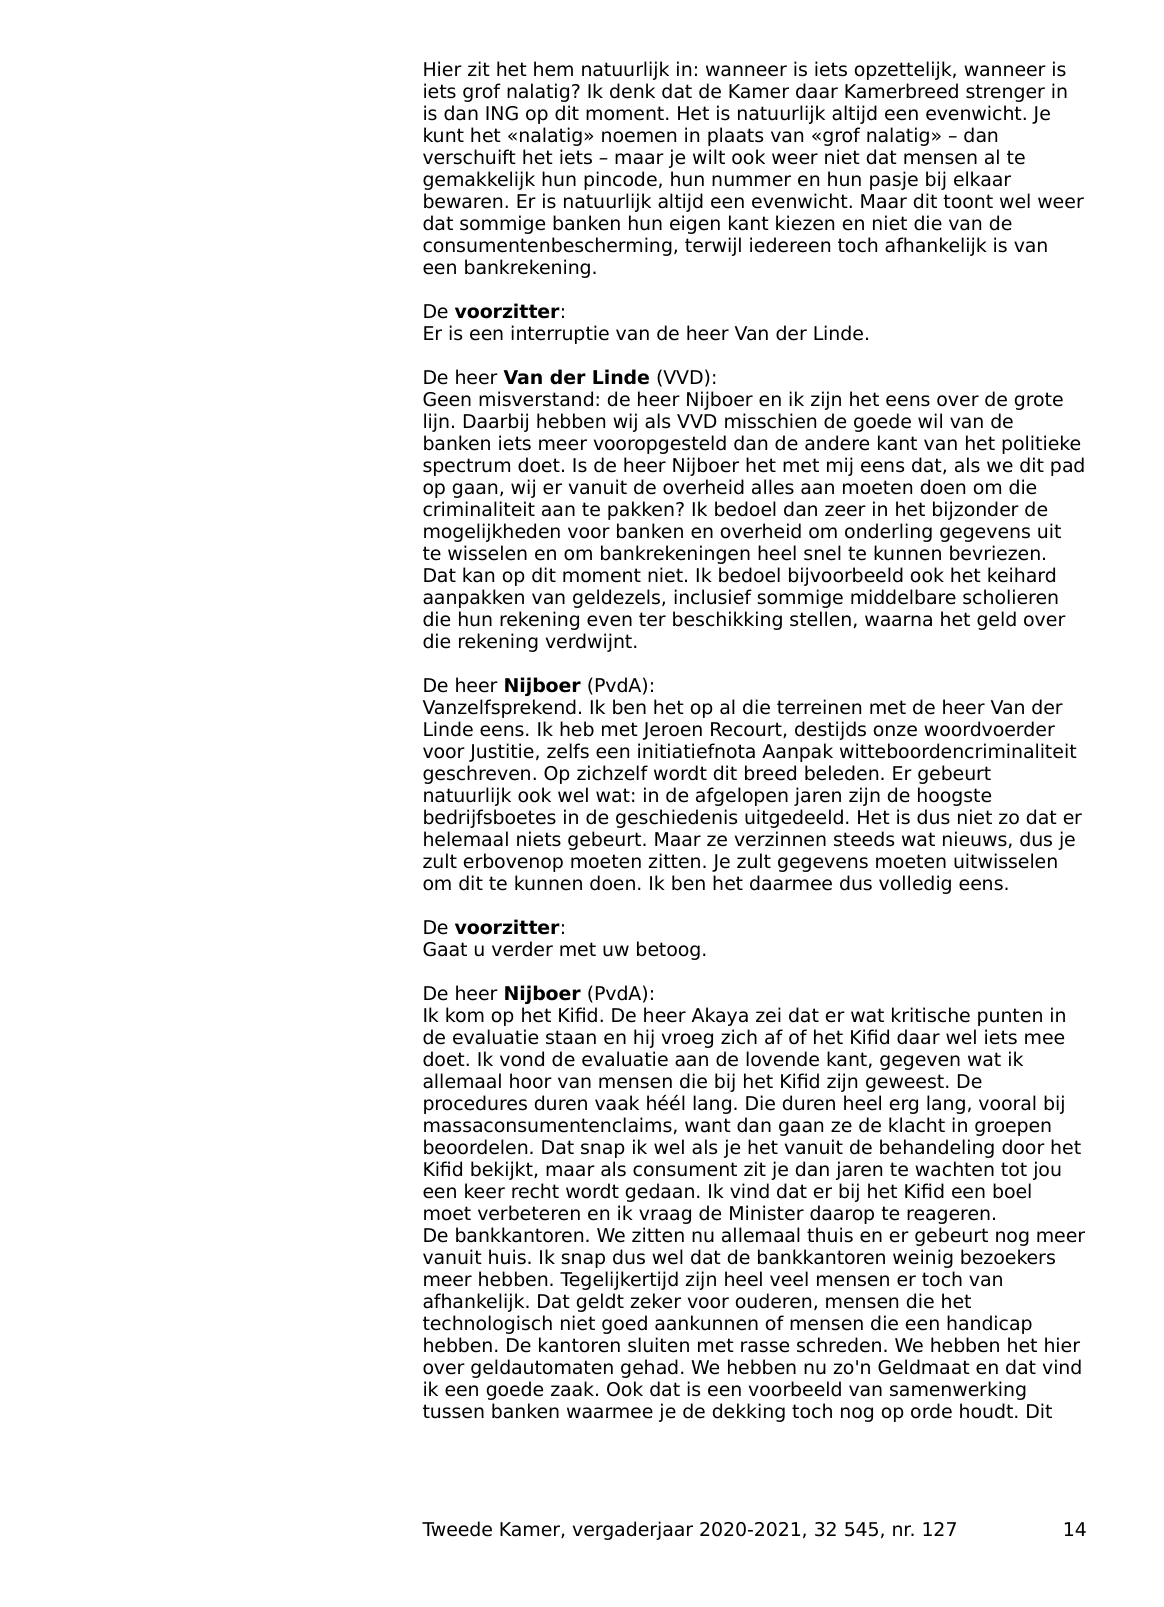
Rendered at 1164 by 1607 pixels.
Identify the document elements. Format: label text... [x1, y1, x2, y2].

text Hier zit het hem natuurlijk in: wanneer is iets opzettelijk, wanneer is iets grof nalatig? Ik denk dat de Kamer daar Kamerbreed strenger in is dan ING op dit moment. Het is natuurlijk altijd een evenwicht. Je kunt het «nalatig» noemen in plaats van «grof nalatig» – dan verschuift het iets – maar je wilt ook weer niet dat mensen al te gemakkelijk hun pincode, hun nummer en hun pasje bij elkaar bewaren. Er is natuurlijk altijd een evenwicht. Maar dit toont wel weer dat sommige banken hun eigen kant kiezen en niet die van de consumentenbescherming, terwijl iedereen toch afhankelijk is van een bankrekening. [422, 59, 1087, 279]
text De bankkantoren. We zitten nu allemaal thuis en er gebeurt nog meer vanuit huis. Ik snap dus wel dat de bankkantoren weinig bezoekers meer hebben. Tegelijkertijd zijn heel veel mensen er toch van afhankelijk. Dat geldt zeker voor ouderen, mensen die het technologisch niet goed aankunnen of mensen die een handicap hebben. De kantoren sluiten met rasse schreden. We hebben het hier over geldautomaten gehad. We hebben nu zo'n Geldmaat en dat vind ik een goede zaak. Ook dat is een voorbeeld van samenwerking tussen banken waarmee je de dekking toch nog op orde houdt. Dit [422, 1225, 1087, 1423]
text De voorzitter: [422, 301, 1087, 323]
text Vanzelfsprekend. Ik ben het op al die terreinen met de heer Van der Linde eens. Ik heb met Jeroen Recourt, destijds onze woordvoerder voor Justitie, zelfs een initiatiefnota Aanpak witteboordencriminaliteit geschreven. Op zichzelf wordt dit breed beleden. Er gebeurt natuurlijk ook wel wat: in de afgelopen jaren zijn de hoogste bedrijfsboetes in de geschiedenis uitgedeeld. Het is dus niet zo dat er helemaal niets gebeurt. Maar ze verzinnen steeds wat nieuws, dus je zult erbovenop moeten zitten. Je zult gegevens moeten uitwisselen om dit te kunnen doen. Ik ben het daarmee dus volledig eens. [422, 697, 1087, 895]
text De heer Nijboer (PvdA): [422, 983, 1087, 1005]
text De heer Nijboer (PvdA): [422, 675, 1087, 697]
text Geen misverstand: de heer Nijboer en ik zijn het eens over de grote lijn. Daarbij hebben wij als VVD misschien de goede wil van de banken iets meer vooropgesteld dan de andere kant van het politieke spectrum doet. Is de heer Nijboer het met mij eens dat, als we dit pad op gaan, wij er vanuit de overheid alles aan moeten doen om die criminaliteit aan te pakken? Ik bedoel dan zeer in het bijzonder de mogelijkheden voor banken en overheid om onderling gegevens uit te wisselen en om bankrekeningen heel snel te kunnen bevriezen. Dat kan op dit moment niet. Ik bedoel bijvoorbeeld ook het keihard aanpakken van geldezels, inclusief sommige middelbare scholieren die hun rekening even ter beschikking stellen, waarna het geld over die rekening verdwijnt. [422, 389, 1087, 653]
text De voorzitter: [422, 917, 1087, 939]
text Ik kom op het Kifid. De heer Akaya zei dat er wat kritische punten in de evaluatie staan en hij vroeg zich af of het Kifid daar wel iets mee doet. Ik vond de evaluatie aan de lovende kant, gegeven wat ik allemaal hoor van mensen die bij het Kifid zijn geweest. De procedures duren vaak héél lang. Die duren heel erg lang, vooral bij massaconsumentenclaims, want dan gaan ze de klacht in groepen beoordelen. Dat snap ik wel als je het vanuit de behandeling door het Kifid bekijkt, maar als consument zit je dan jaren te wachten tot jou een keer recht wordt gedaan. Ik vind dat er bij het Kifid een boel moet verbeteren en ik vraag de Minister daarop te reageren. [422, 1005, 1087, 1225]
text Er is een interruptie van de heer Van der Linde. [422, 323, 1087, 345]
text Gaat u verder met uw betoog. [422, 939, 1087, 961]
text De heer Van der Linde (VVD): [422, 367, 1087, 389]
